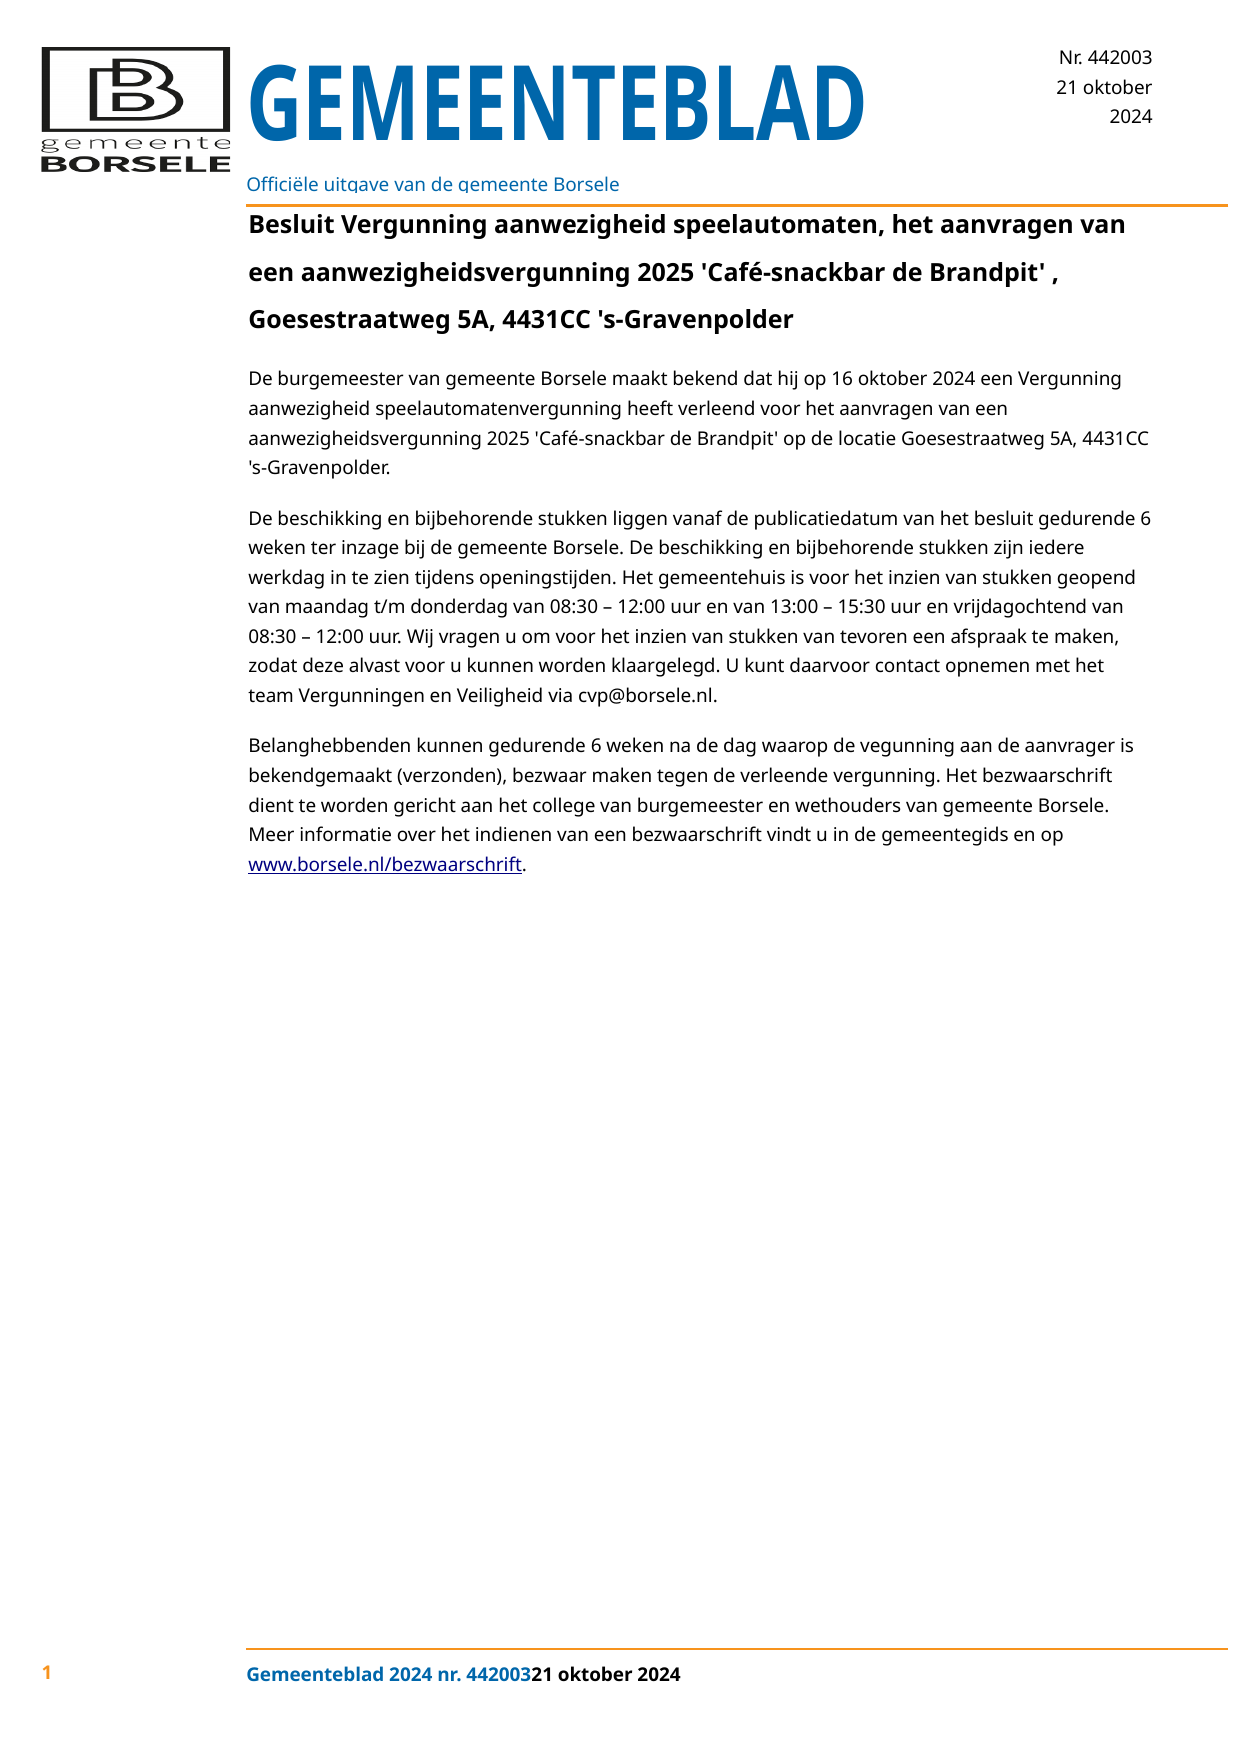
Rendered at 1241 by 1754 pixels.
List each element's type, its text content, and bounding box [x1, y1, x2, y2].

text De beschikking en bijbehorende stukken liggen vanaf de publicatiedatum van het besluit gedurende 6 weken ter inzage bij de gemeente Borsele. De beschikking en bijbehorende stukken zijn iedere werkdag in te zien tijdens openingstijden. Het gemeentehuis is voor het inzien van stukken geopend van maandag t/m donderdag van 08:30 – 12:00 uur en van 13:00 – 15:30 uur en vrijdagochtend van 08:30 – 12:00 uur. Wij vragen u om voor het inzien van stukken van tevoren een afspraak te maken, zodat deze alvast voor u kunnen worden klaargelegd. U kunt daarvoor contact opnemen met het team Vergunningen en Veiligheid via cvp@borsele.nl. [248, 505, 1152, 708]
text Besluit Vergunning aanwezigheid speelautomaten, het aanvragen van een aanwezigheidsvergunning 2025 'Café-snackbar de Brandpit' , Goesestraatweg 5A, 4431CC 's-Gravenpolder [248, 207, 1152, 336]
text De burgemeester van gemeente Borsele maakt bekend dat hij op 16 oktober 2024 een Vergunning aanwezigheid speelautomatenvergunning heeft verleend voor het aanvragen van een aanwezigheidsvergunning 2025 'Café-snackbar de Brandpit' op de locatie Goesestraatweg 5A, 4431CC 's-Gravenpolder. [248, 366, 1152, 480]
text Belanghebbenden kunnen gedurende 6 weken na de dag waarop de vegunning aan de aanvrager is bekendgemaakt (verzonden), bezwaar maken tegen de verleende vergunning. Het bezwaarschrift dient te worden gericht aan het college van burgemeester en wethouders van gemeente Borsele. Meer informatie over het indienen van een bezwaarschrift vindt u in de gemeentegids en op www.borsele.nl/bezwaarschrift. [248, 733, 1152, 877]
picture [41, 47, 231, 172]
